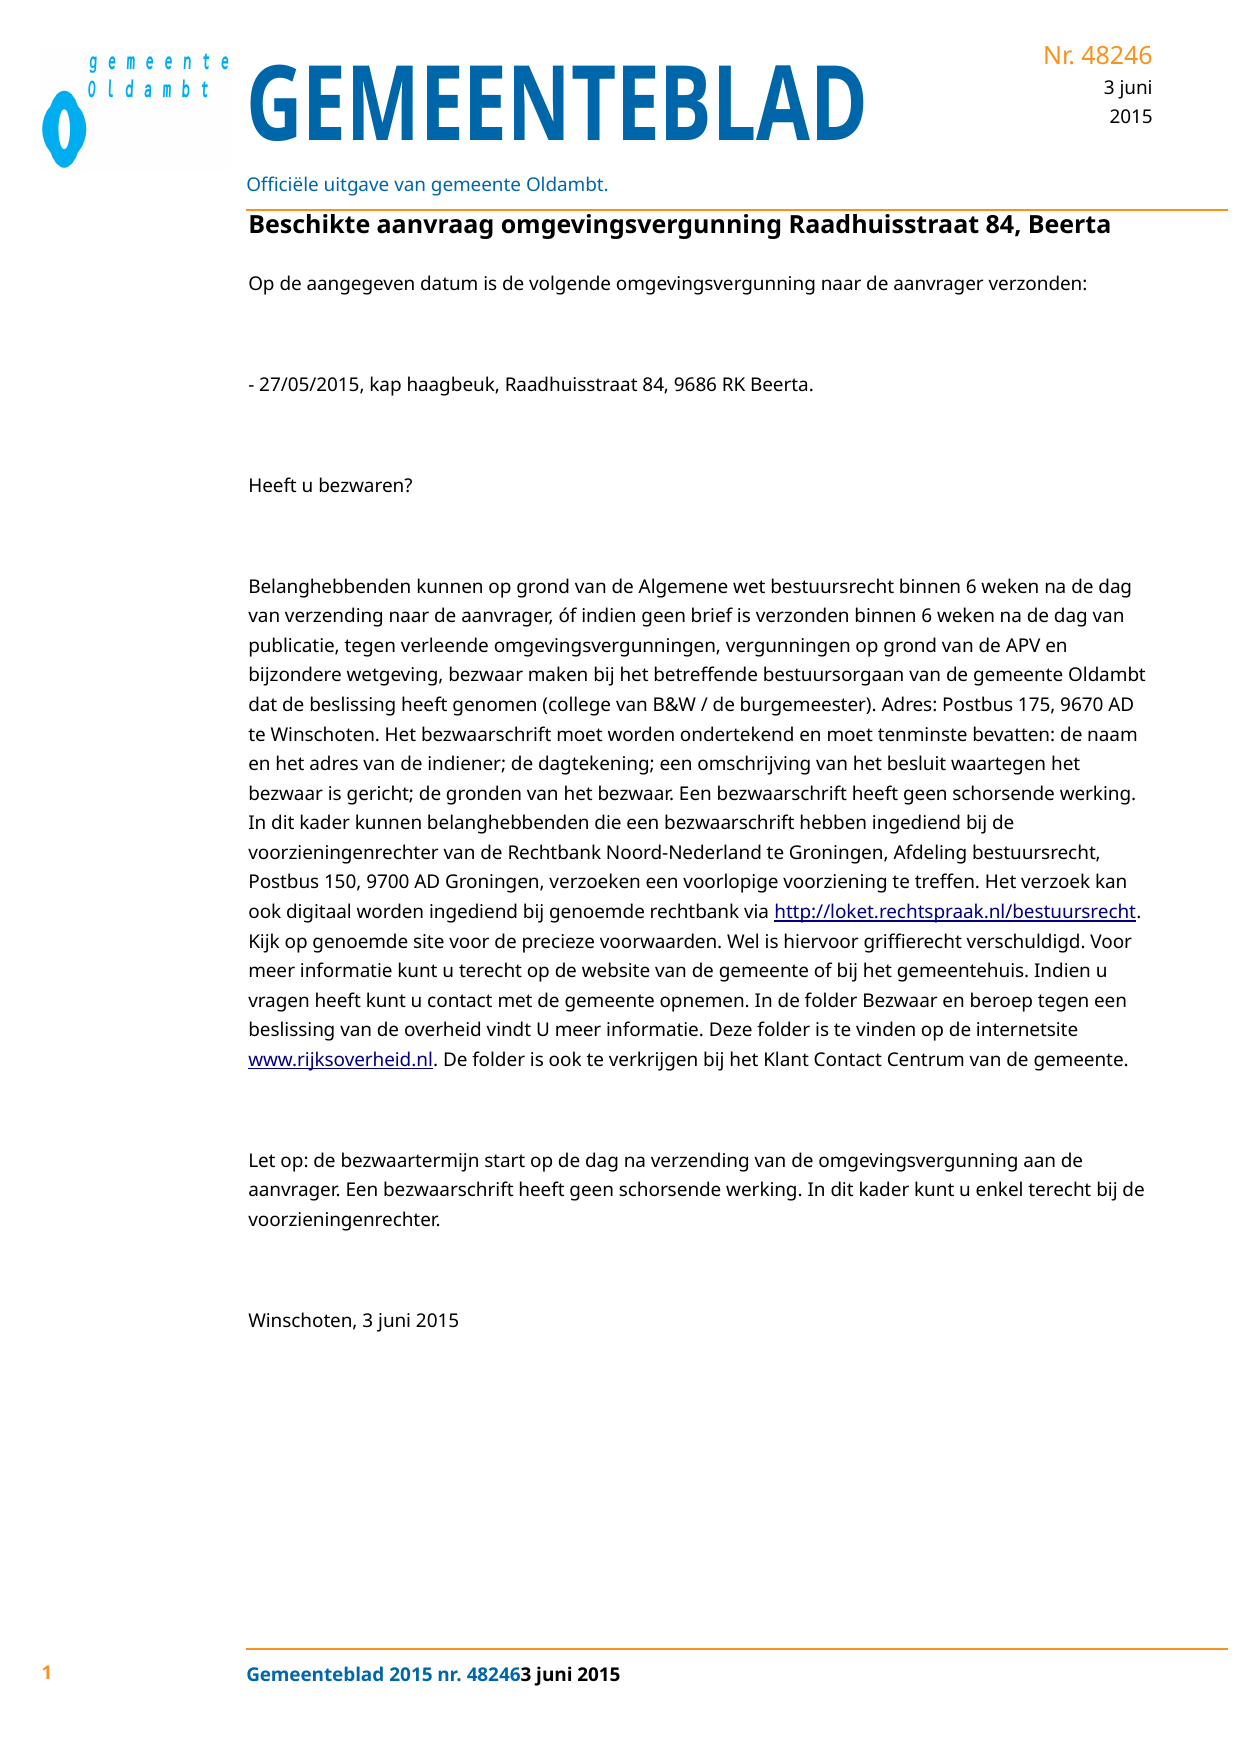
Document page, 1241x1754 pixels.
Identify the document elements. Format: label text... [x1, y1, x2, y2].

text Op de aangegeven datum is de volgende omgevingsvergunning naar de aanvrager verzonden: [248, 270, 1152, 296]
text Let op: de bezwaartermijn start op de dag na verzending van de omgevingsvergunning aan de aanvrager. Een bezwaarschrift heeft geen schorsende werking. In dit kader kunt u enkel terecht bij de voorzieningenrechter. [248, 1147, 1152, 1232]
text Heeft u bezwaren? [248, 472, 1152, 498]
text Belanghebbenden kunnen op grond van de Algemene wet bestuursrecht binnen 6 weken na de dag van verzending naar de aanvrager, óf indien geen brief is verzonden binnen 6 weken na de dag van publicatie, tegen verleende omgevingsvergunningen, vergunningen op grond van de APV en bijzondere wetgeving, bezwaar maken bij het betreffende bestuursorgaan van de gemeente Oldambt dat de beslissing heeft genomen (college van B&W / de burgemeester). Adres: Postbus 175, 9670 AD te Winschoten. Het bezwaarschrift moet worden ondertekend en moet tenminste bevatten: de naam en het adres van de indiener; de dagtekening; een omschrijving van het besluit waartegen het bezwaar is gericht; de gronden van het bezwaar. Een bezwaarschrift heeft geen schorsende werking. In dit kader kunnen belanghebbenden die een bezwaarschrift hebben ingediend bij de voorzieningenrechter van de Rechtbank Noord-Nederland te Groningen, Afdeling bestuursrecht, Postbus 150, 9700 AD Groningen, verzoeken een voorlopige voorziening te treffen. Het verzoek kan ook digitaal worden ingediend bij genoemde rechtbank via http://loket.rechtspraak.nl/bestuursrecht. Kijk op genoemde site voor de precieze voorwaarden. Wel is hiervoor griffierecht verschuldigd. Voor meer informatie kunt u terecht op de website van de gemeente of bij het gemeentehuis. Indien u vragen heeft kunt u contact met de gemeente opnemen. In de folder Bezwaar en beroep tegen een beslissing van de overheid vindt U meer informatie. Deze folder is te vinden op de internetsite www.rijksoverheid.nl. De folder is ook te verkrijgen bij het Klant Contact Centrum van de gemeente. [248, 573, 1152, 1072]
text - 27/05/2015, kap haagbeuk, Raadhuisstraat 84, 9686 RK Beerta. [248, 371, 1152, 397]
text Beschikte aanvraag omgevingsvergunning Raadhuisstraat 84, Beerta [248, 211, 1152, 241]
text Winschoten, 3 juni 2015 [248, 1307, 1152, 1333]
picture [41, 47, 231, 172]
